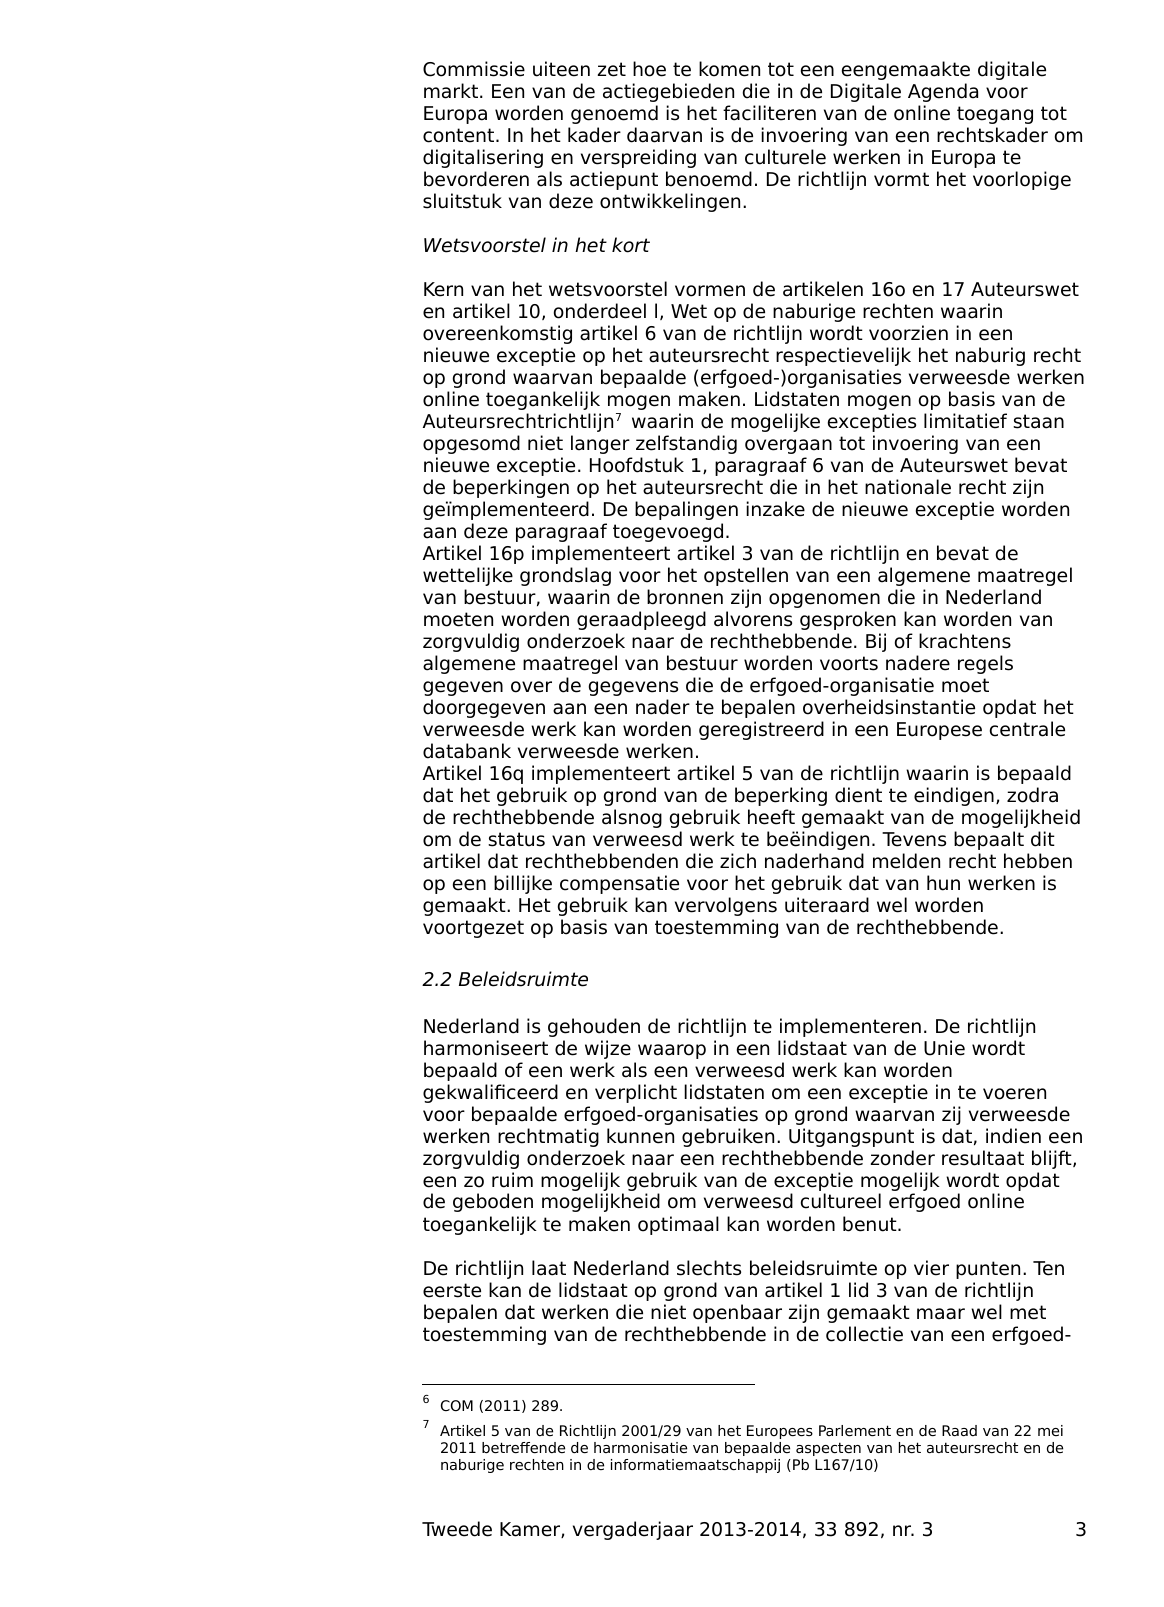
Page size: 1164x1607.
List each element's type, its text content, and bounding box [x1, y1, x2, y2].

text Nederland is gehouden de richtlijn te implementeren. De richtlijn harmoniseert de wijze waarop in een lidstaat van de Unie wordt bepaald of een werk als een verweesd werk kan worden gekwalificeerd en verplicht lidstaten om een exceptie in te voeren voor bepaalde erfgoed-organisaties op grond waarvan zij verweesde werken rechtmatig kunnen gebruiken. Uitgangspunt is dat, indien een zorgvuldig onderzoek naar een rechthebbende zonder resultaat blijft, een zo ruim mogelijk gebruik van de exceptie mogelijk wordt opdat de geboden mogelijkheid om verweesd cultureel erfgoed online toegankelijk te maken optimaal kan worden benut. [422, 1016, 1087, 1235]
text Artikel 5 van de Richtlijn 2001/29 van het Europees Parlement en de Raad van 22 mei 2011 betreffende de harmonisatie van bepaalde aspecten van het auteursrecht en de naburige rechten in de informatiemaatschappij (Pb L167/10) [422, 1418, 1087, 1474]
text Kern van het wetsvoorstel vormen de artikelen 16o en 17 Auteurswet en artikel 10, onderdeel l, Wet op de naburige rechten waarin overeenkomstig artikel 6 van de richtlijn wordt voorzien in een nieuwe exceptie op het auteursrecht respectievelijk het naburig recht op grond waarvan bepaalde (erfgoed-)organisaties verweesde werken online toegankelijk mogen maken. Lidstaten mogen op basis van de Auteursrechtrichtlijn waarin de mogelijke excepties limitatief staan opgesomd niet langer zelfstandig overgaan tot invoering van een nieuwe exceptie. Hoofdstuk 1, paragraaf 6 van de Auteurswet bevat de beperkingen op het auteursrecht die in het nationale recht zijn geïmplementeerd. De bepalingen inzake de nieuwe exceptie worden aan deze paragraaf toegevoegd. [422, 279, 1087, 543]
subtitle 2.2 Beleidsruimte [422, 969, 1087, 991]
text Artikel 16p implementeert artikel 3 van de richtlijn en bevat de wettelijke grondslag voor het opstellen van een algemene maatregel van bestuur, waarin de bronnen zijn opgenomen die in Nederland moeten worden geraadpleegd alvorens gesproken kan worden van zorgvuldig onderzoek naar de rechthebbende. Bij of krachtens algemene maatregel van bestuur worden voorts nadere regels gegeven over de gegevens die de erfgoed-organisatie moet doorgegeven aan een nader te bepalen overheidsinstantie opdat het verweesde werk kan worden geregistreerd in een Europese centrale databank verweesde werken. [422, 543, 1087, 763]
text De richtlijn laat Nederland slechts beleidsruimte op vier punten. Ten eerste kan de lidstaat op grond van artikel 1 lid 3 van de richtlijn bepalen dat werken die niet openbaar zijn gemaakt maar wel met toestemming van de rechthebbende in de collectie van een erfgoed- [422, 1258, 1087, 1346]
text Artikel 16q implementeert artikel 5 van de richtlijn waarin is bepaald dat het gebruik op grond van de beperking dient te eindigen, zodra de rechthebbende alsnog gebruik heeft gemaakt van de mogelijkheid om de status van verweesd werk te beëindigen. Tevens bepaalt dit artikel dat rechthebbenden die zich naderhand melden recht hebben op een billijke compensatie voor het gebruik dat van hun werken is gemaakt. Het gebruik kan vervolgens uiteraard wel worden voortgezet op basis van toestemming van de rechthebbende. [422, 763, 1087, 939]
text Commissie uiteen zet hoe te komen tot een eengemaakte digitale markt. Een van de actiegebieden die in de Digitale Agenda voor Europa worden genoemd is het faciliteren van de online toegang tot content. In het kader daarvan is de invoering van een rechtskader om digitalisering en verspreiding van culturele werken in Europa te bevorderen als actiepunt benoemd. De richtlijn vormt het voorlopige sluitstuk van deze ontwikkelingen. [422, 59, 1087, 213]
text COM (2011) 289. [422, 1393, 1087, 1416]
subtitle Wetsvoorstel in het kort [422, 235, 1087, 257]
